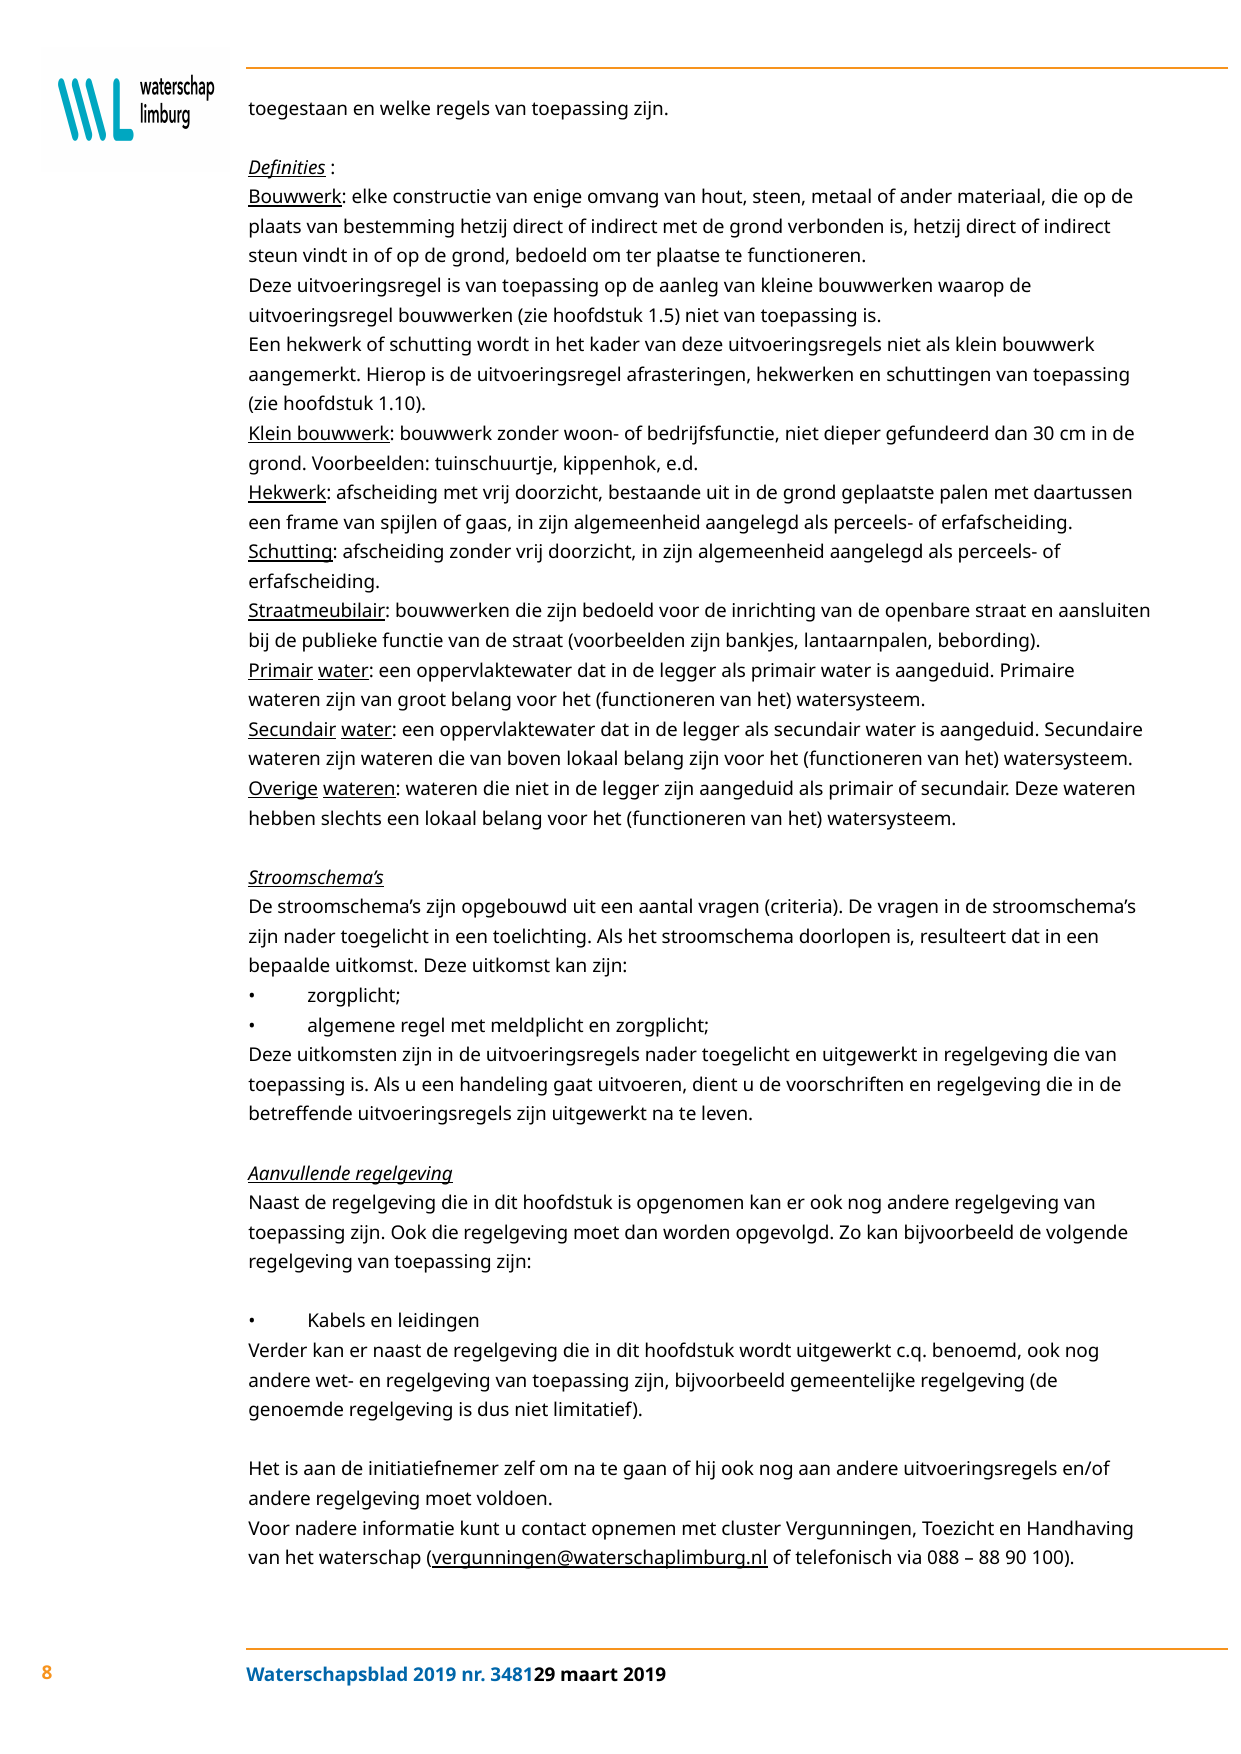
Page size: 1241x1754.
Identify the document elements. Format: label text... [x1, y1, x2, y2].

text Deze uitkomsten zijn in de uitvoeringsregels nader toegelicht en uitgewerkt in regelgeving die van toepassing is. Als u een handeling gaat uitvoeren, dient u de voorschriften en regelgeving die in de betreffende uitvoeringsregels zijn uitgewerkt na te leven. [248, 1041, 1152, 1126]
text Verder kan er naast de regelgeving die in dit hoofdstuk wordt uitgewerkt c.q. benoemd, ook nog andere wet- en regelgeving van toepassing zijn, bijvoorbeeld gemeentelijke regelgeving (de genoemde regelgeving is dus niet limitatief). [248, 1337, 1152, 1422]
text Het is aan de initiatiefnemer zelf om na te gaan of hij ook nog aan andere uitvoeringsregels en/of andere regelgeving moet voldoen. [248, 1456, 1152, 1511]
text Overige wateren: wateren die niet in de legger zijn aangeduid als primair of secundair. Deze wateren hebben slechts een lokaal belang voor het (functioneren van het) watersysteem. [248, 775, 1152, 831]
text Naast de regelgeving die in dit hoofdstuk is opgenomen kan er ook nog andere regelgeving van toepassing zijn. Ook die regelgeving moet dan worden opgevolgd. Zo kan bijvoorbeeld de volgende regelgeving van toepassing zijn: [248, 1189, 1152, 1274]
text Stroomschema’s [248, 864, 1152, 890]
list Kabels en leidingen [248, 1308, 1152, 1333]
text Secundair water: een oppervlaktewater dat in de legger als secundair water is aangeduid. Secundaire wateren zijn wateren die van boven lokaal belang zijn voor het (functioneren van het) watersysteem. [248, 716, 1152, 771]
text Aanvullende regelgeving [248, 1160, 1152, 1186]
text Straatmeubilair: bouwwerken die zijn bedoeld voor de inrichting van de openbare straat en aansluiten bij de publieke functie van de straat (voorbeelden zijn bankjes, lantaarnpalen, bebording). [248, 598, 1152, 653]
text Een hekwerk of schutting wordt in het kader van deze uitvoeringsregels niet als klein bouwwerk aangemerkt. Hierop is de uitvoeringsregel afrasteringen, hekwerken en schuttingen van toepassing (zie hoofdstuk 1.10). [248, 331, 1152, 416]
text De stroomschema’s zijn opgebouwd uit een aantal vragen (criteria). De vragen in de stroomschema’s zijn nader toegelicht in een toelichting. Als het stroomschema doorlopen is, resulteert dat in een bepaalde uitkomst. Deze uitkomst kan zijn: [248, 893, 1152, 978]
text Primair water: een oppervlaktewater dat in de legger als primair water is aangeduid. Primaire wateren zijn van groot belang voor het (functioneren van het) watersysteem. [248, 657, 1152, 712]
text Deze uitvoeringsregel is van toepassing op de aanleg van kleine bouwwerken waarop de uitvoeringsregel bouwwerken (zie hoofdstuk 1.5) niet van toepassing is. [248, 272, 1152, 328]
text toegestaan en welke regels van toepassing zijn. [248, 95, 1152, 121]
picture [41, 47, 231, 172]
text Schutting: afscheiding zonder vrij doorzicht, in zijn algemeenheid aangelegd als perceels- of erfafscheiding. [248, 538, 1152, 594]
text Voor nadere informatie kunt u contact opnemen met cluster Vergunningen, Toezicht en Handhaving van het waterschap (vergunningen@waterschaplimburg.nl of telefonisch via 088 – 88 90 100). [248, 1515, 1152, 1570]
list zorgplicht; [248, 982, 1152, 1008]
list algemene regel met meldplicht en zorgplicht; [248, 1012, 1152, 1038]
text Klein bouwwerk: bouwwerk zonder woon- of bedrijfsfunctie, niet dieper gefundeerd dan 30 cm in de grond. Voorbeelden: tuinschuurtje, kippenhok, e.d. [248, 420, 1152, 476]
text Hekwerk: afscheiding met vrij doorzicht, bestaande uit in de grond geplaatste palen met daartussen een frame van spijlen of gaas, in zijn algemeenheid aangelegd als perceels- of erfafscheiding. [248, 479, 1152, 535]
text Bouwwerk: elke constructie van enige omvang van hout, steen, metaal of ander materiaal, die op de plaats van bestemming hetzij direct of indirect met de grond verbonden is, hetzij direct of indirect steun vindt in of op de grond, bedoeld om ter plaatse te functioneren. [248, 183, 1152, 268]
text Definities : [248, 154, 1152, 180]
